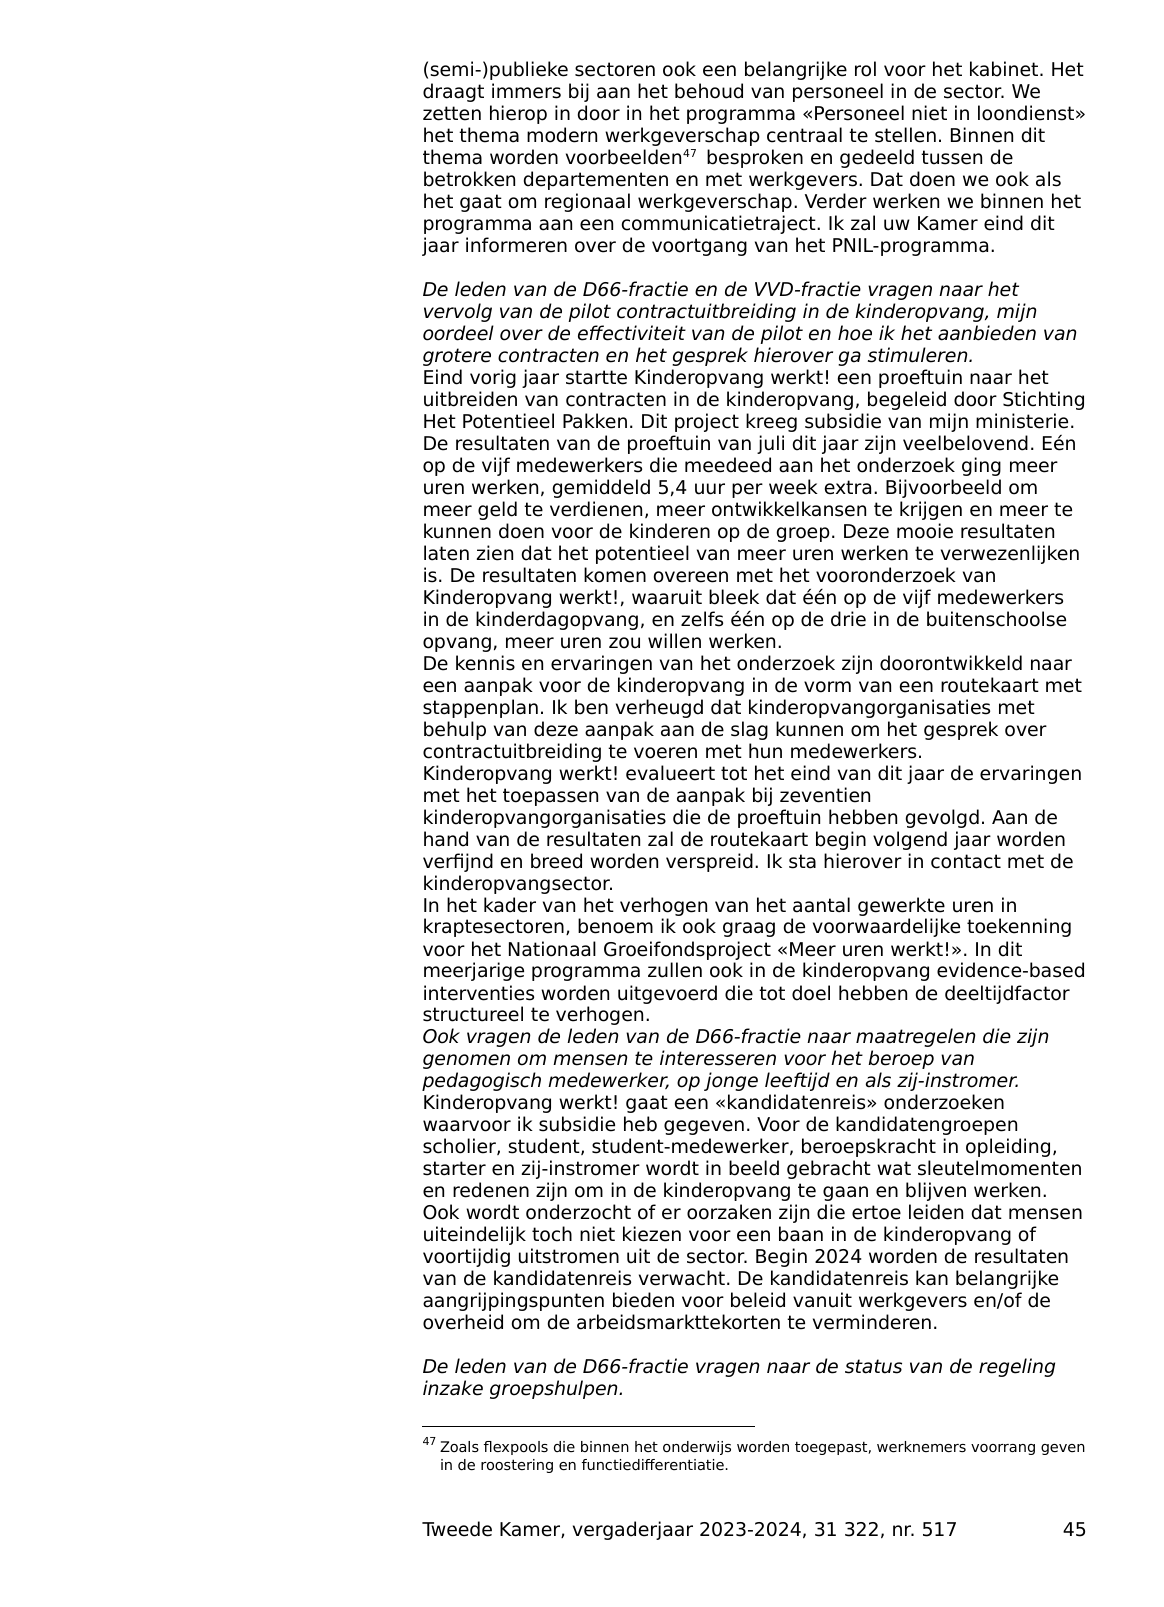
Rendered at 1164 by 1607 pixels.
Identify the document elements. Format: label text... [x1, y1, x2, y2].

text (semi-)publieke sectoren ook een belangrijke rol voor het kabinet. Het draagt immers bij aan het behoud van personeel in de sector. We zetten hierop in door in het programma «Personeel niet in loondienst» het thema modern werkgeverschap centraal te stellen. Binnen dit thema worden voorbeelden besproken en gedeeld tussen de betrokken departementen en met werkgevers. Dat doen we ook als het gaat om regionaal werkgeverschap. Verder werken we binnen het programma aan een communicatietraject. Ik zal uw Kamer eind dit jaar informeren over de voortgang van het PNIL-programma. [422, 59, 1087, 257]
text Ook vragen de leden van de D66-fractie naar maatregelen die zijn genomen om mensen te interesseren voor het beroep van pedagogisch medewerker, op jonge leeftijd en als zij-instromer. [422, 1026, 1087, 1092]
text Zoals flexpools die binnen het onderwijs worden toegepast, werknemers voorrang geven in de roostering en functiedifferentiatie. [422, 1435, 1087, 1474]
text In het kader van het verhogen van het aantal gewerkte uren in kraptesectoren, benoem ik ook graag de voorwaardelijke toekenning voor het Nationaal Groeifondsproject «Meer uren werkt!». In dit meerjarige programma zullen ook in de kinderopvang evidence-based interventies worden uitgevoerd die tot doel hebben de deeltijdfactor structureel te verhogen. [422, 894, 1087, 1026]
text Kinderopvang werkt! evalueert tot het eind van dit jaar de ervaringen met het toepassen van de aanpak bij zeventien kinderopvangorganisaties die de proeftuin hebben gevolgd. Aan de hand van de resultaten zal de routekaart begin volgend jaar worden verfijnd en breed worden verspreid. Ik sta hierover in contact met de kinderopvangsector. [422, 763, 1087, 894]
text Eind vorig jaar startte Kinderopvang werkt! een proeftuin naar het uitbreiden van contracten in de kinderopvang, begeleid door Stichting Het Potentieel Pakken. Dit project kreeg subsidie van mijn ministerie. De resultaten van de proeftuin van juli dit jaar zijn veelbelovend. Eén op de vijf medewerkers die meedeed aan het onderzoek ging meer uren werken, gemiddeld 5,4 uur per week extra. Bijvoorbeeld om meer geld te verdienen, meer ontwikkelkansen te krijgen en meer te kunnen doen voor de kinderen op de groep. Deze mooie resultaten laten zien dat het potentieel van meer uren werken te verwezenlijken is. De resultaten komen overeen met het vooronderzoek van Kinderopvang werkt!, waaruit bleek dat één op de vijf medewerkers in de kinderdagopvang, en zelfs één op de drie in de buitenschoolse opvang, meer uren zou willen werken. [422, 367, 1087, 653]
text Kinderopvang werkt! gaat een «kandidatenreis» onderzoeken waarvoor ik subsidie heb gegeven. Voor de kandidatengroepen scholier, student, student-medewerker, beroepskracht in opleiding, starter en zij-instromer wordt in beeld gebracht wat sleutelmomenten en redenen zijn om in de kinderopvang te gaan en blijven werken. Ook wordt onderzocht of er oorzaken zijn die ertoe leiden dat mensen uiteindelijk toch niet kiezen voor een baan in de kinderopvang of voortijdig uitstromen uit de sector. Begin 2024 worden de resultaten van de kandidatenreis verwacht. De kandidatenreis kan belangrijke aangrijpingspunten bieden voor beleid vanuit werkgevers en/of de overheid om de arbeidsmarkttekorten te verminderen. [422, 1092, 1087, 1334]
text De leden van de D66-fractie en de VVD-fractie vragen naar het vervolg van de pilot contractuitbreiding in de kinderopvang, mijn oordeel over de effectiviteit van de pilot en hoe ik het aanbieden van grotere contracten en het gesprek hierover ga stimuleren. [422, 279, 1087, 367]
text De kennis en ervaringen van het onderzoek zijn doorontwikkeld naar een aanpak voor de kinderopvang in de vorm van een routekaart met stappenplan. Ik ben verheugd dat kinderopvangorganisaties met behulp van deze aanpak aan de slag kunnen om het gesprek over contractuitbreiding te voeren met hun medewerkers. [422, 653, 1087, 763]
text De leden van de D66-fractie vragen naar de status van de regeling inzake groepshulpen. [422, 1356, 1087, 1400]
